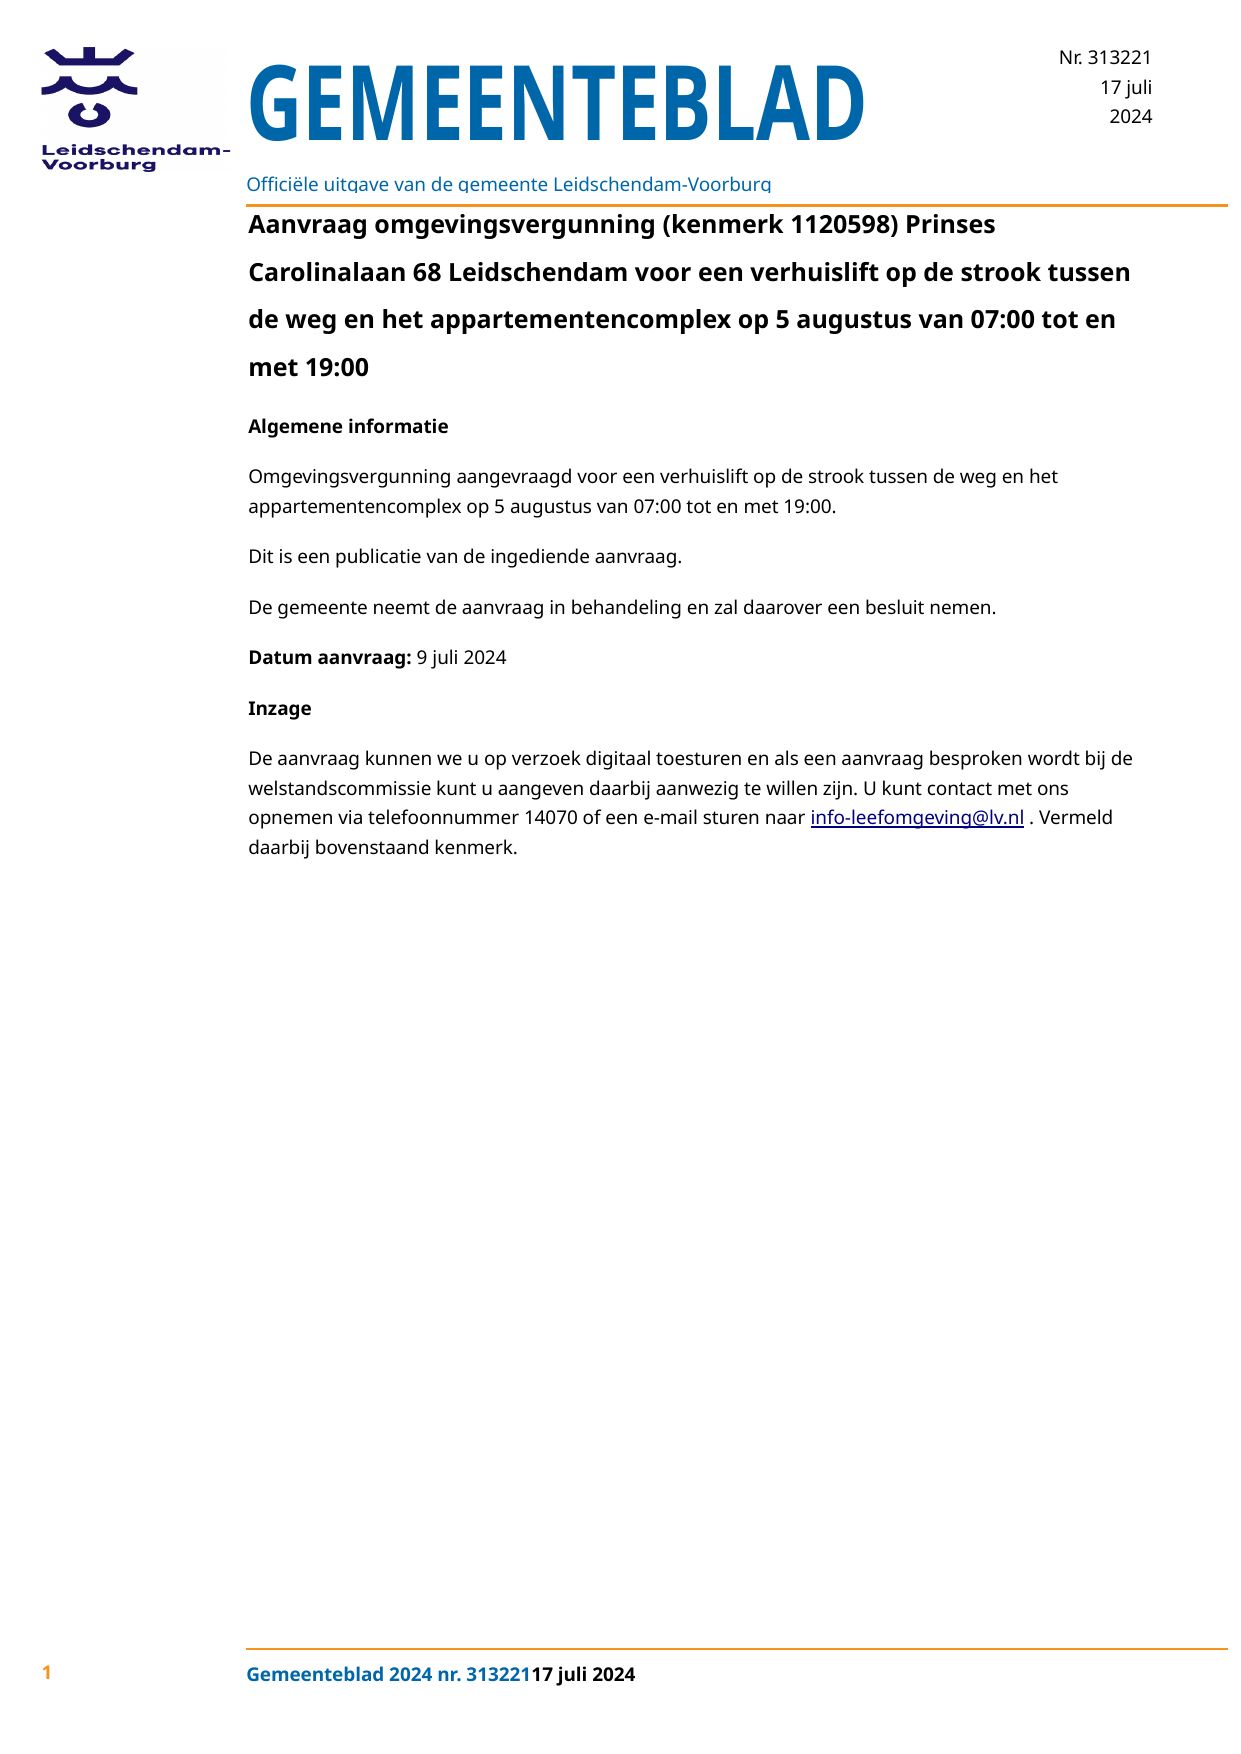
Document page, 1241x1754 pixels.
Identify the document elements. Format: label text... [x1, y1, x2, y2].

text De gemeente neemt de aanvraag in behandeling en zal daarover een besluit nemen. [248, 594, 1152, 620]
text Dit is een publicatie van de ingediende aanvraag. [248, 543, 1152, 569]
text Aanvraag omgevingsvergunning (kenmerk 1120598) Prinses Carolinalaan 68 Leidschendam voor een verhuislift op de strook tussen de weg en het appartementencomplex op 5 augustus van 07:00 tot en met 19:00 [248, 207, 1152, 384]
text De aanvraag kunnen we u op verzoek digitaal toesturen en als een aanvraag besproken wordt bij de welstandscommissie kunt u aangeven daarbij aanwezig te willen zijn. U kunt contact met ons opnemen via telefoonnummer 14070 of een e-mail sturen naar info-leefomgeving@lv.nl . Vermeld daarbij bovenstaand kenmerk. [248, 745, 1152, 860]
text Algemene informatie [248, 413, 1152, 439]
text Datum aanvraag: 9 juli 2024 [248, 644, 1152, 670]
text Omgevingsvergunning aangevraagd voor een verhuislift op de strook tussen de weg en het appartementencomplex op 5 augustus van 07:00 tot en met 19:00. [248, 463, 1152, 519]
text Inzage [248, 695, 1152, 721]
picture [41, 47, 231, 172]
